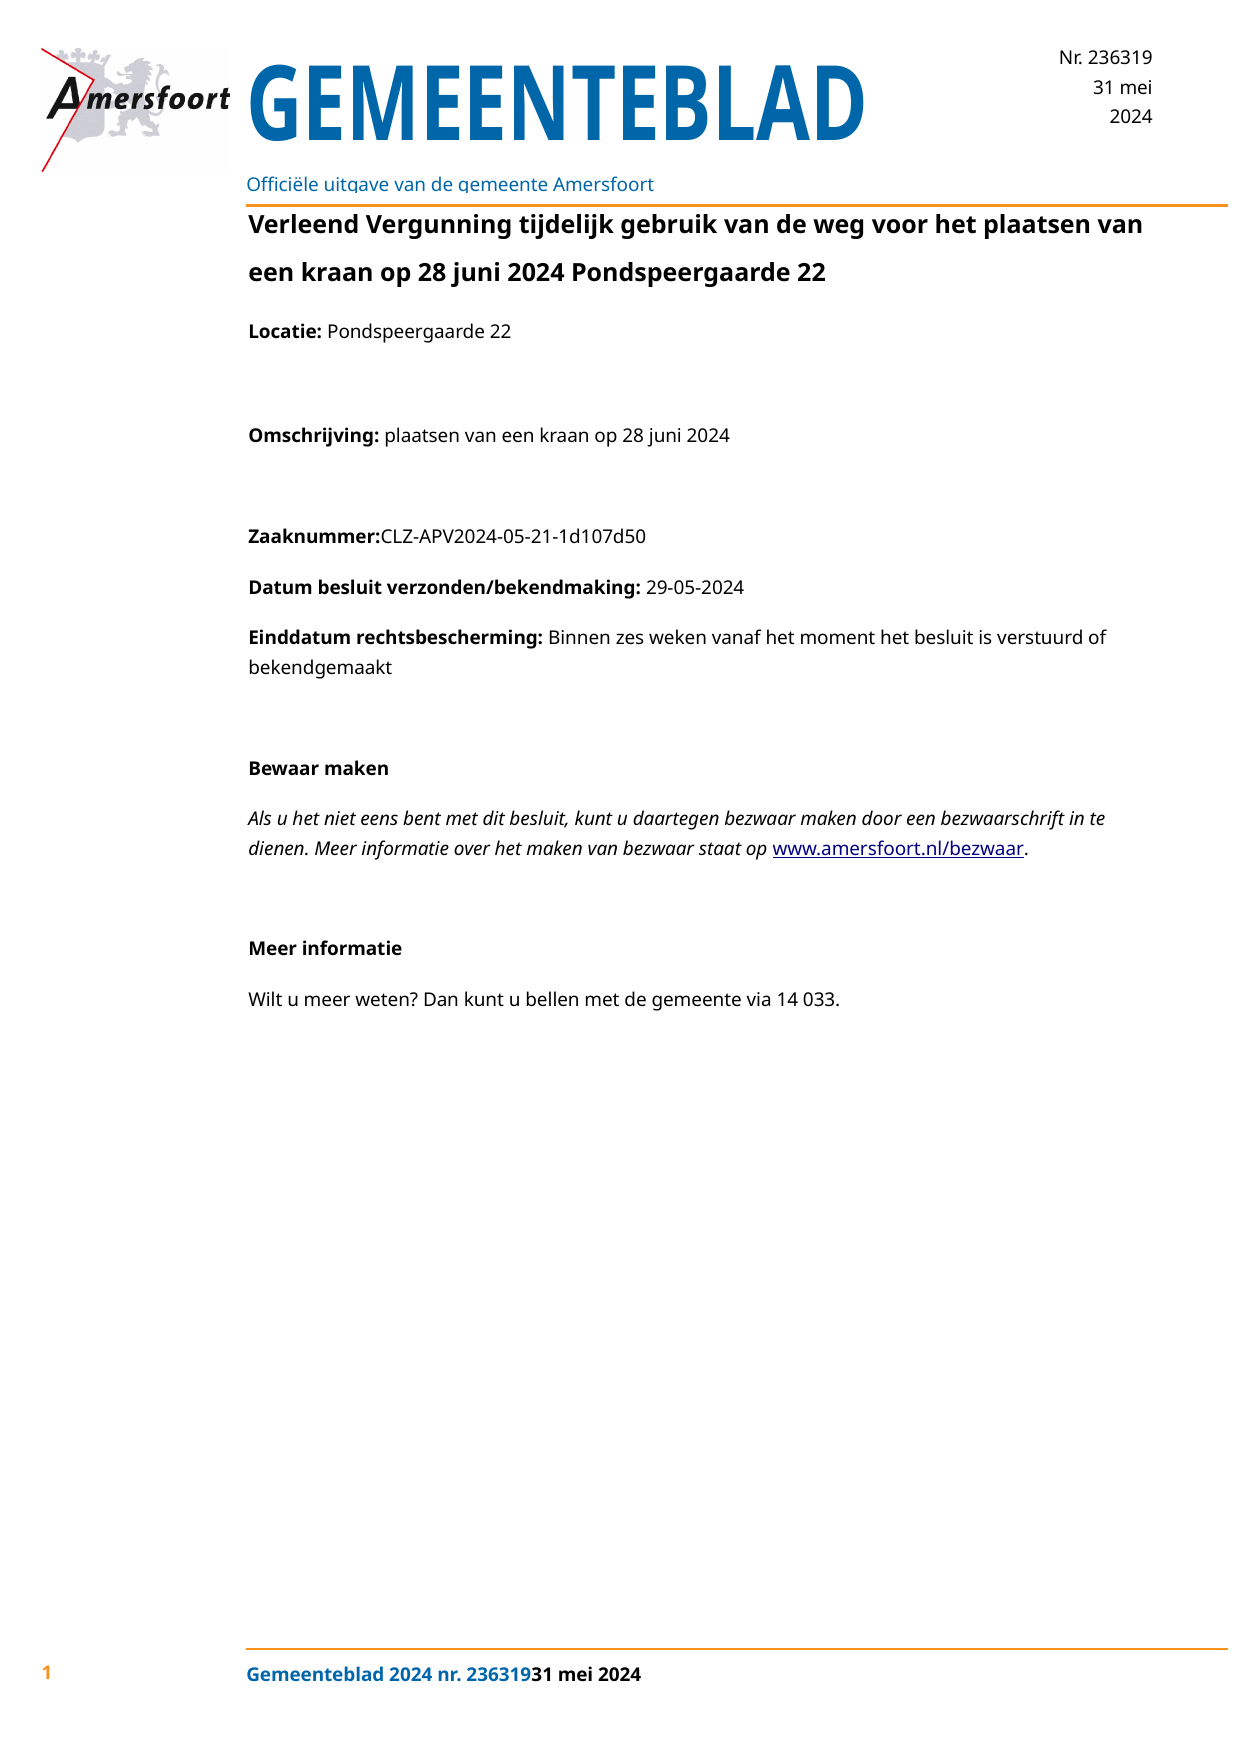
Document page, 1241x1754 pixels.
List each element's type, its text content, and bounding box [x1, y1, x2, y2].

text Meer informatie [248, 936, 1152, 961]
text Zaaknummer:CLZ-APV2024-05-21-1d107d50 [248, 523, 1152, 549]
text Als u het niet eens bent met dit besluit, kunt u daartegen bezwaar maken door een bezwaarschrift in te dienen. Meer informatie over het maken van bezwaar staat op www.amersfoort.nl/bezwaar. [248, 805, 1152, 861]
text Wilt u meer weten? Dan kunt u bellen met de gemeente via 14 033. [248, 986, 1152, 1012]
text Datum besluit verzonden/bekendmaking: 29-05-2024 [248, 574, 1152, 600]
picture [41, 47, 231, 172]
text ﻿Omschrijving: plaatsen van een kraan op 28 juni 2024 [248, 419, 1152, 448]
text Verleend Vergunning tijdelijk gebruik van de weg voor het plaatsen van een kraan op 28 juni 2024 Pondspeergaarde 22 [248, 207, 1152, 288]
text Bewaar maken [248, 755, 1152, 781]
text Locatie: Pondspeergaarde 22 [248, 318, 1152, 344]
text Einddatum rechtsbescherming: Binnen zes weken vanaf het moment het besluit is verstuurd of bekendgemaakt [248, 624, 1152, 680]
